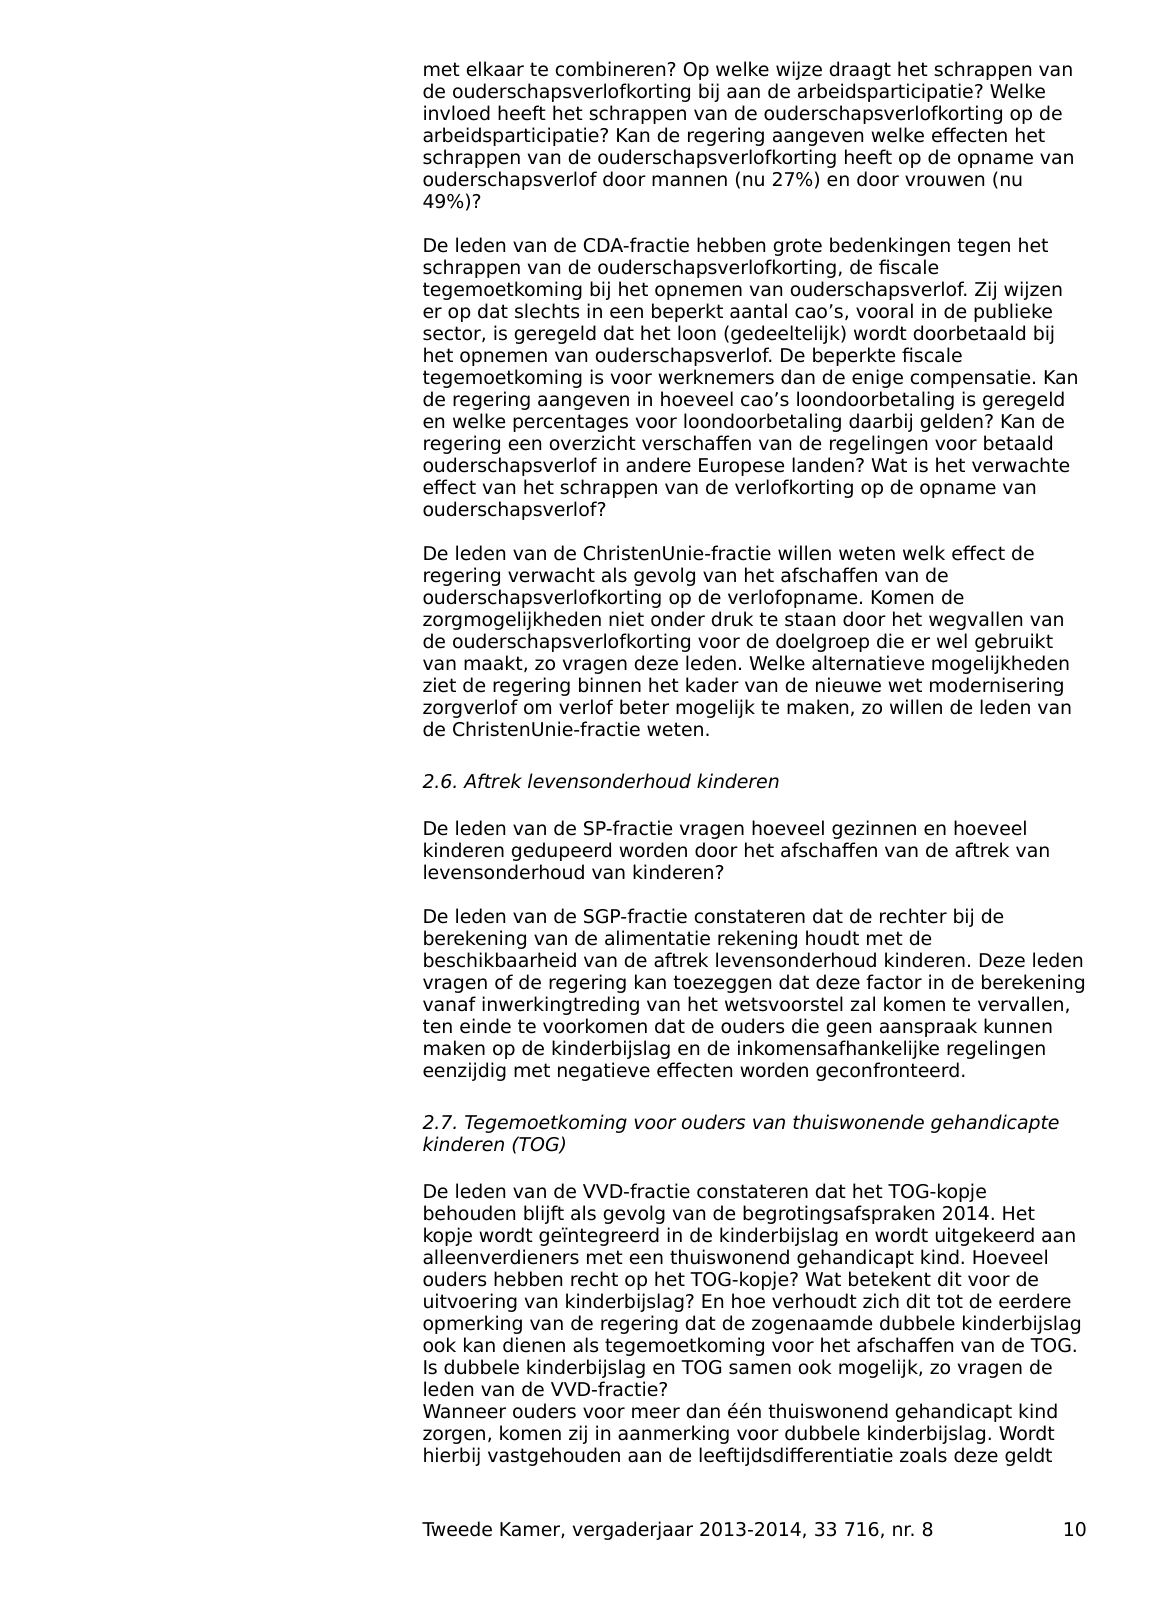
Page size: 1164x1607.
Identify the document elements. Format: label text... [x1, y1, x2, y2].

text De leden van de SGP-fractie constateren dat de rechter bij de berekening van de alimentatie rekening houdt met de beschikbaarheid van de aftrek levensonderhoud kinderen. Deze leden vragen of de regering kan toezeggen dat deze factor in de berekening vanaf inwerkingtreding van het wetsvoorstel zal komen te vervallen, ten einde te voorkomen dat de ouders die geen aanspraak kunnen maken op de kinderbijslag en de inkomensafhankelijke regelingen eenzijdig met negatieve effecten worden geconfronteerd. [422, 906, 1087, 1082]
text De leden van de CDA-fractie hebben grote bedenkingen tegen het schrappen van de ouderschapsverlofkorting, de fiscale tegemoetkoming bij het opnemen van ouderschapsverlof. Zij wijzen er op dat slechts in een beperkt aantal cao’s, vooral in de publieke sector, is geregeld dat het loon (gedeeltelijk) wordt doorbetaald bij het opnemen van ouderschapsverlof. De beperkte fiscale tegemoetkoming is voor werknemers dan de enige compensatie. Kan de regering aangeven in hoeveel cao’s loondoorbetaling is geregeld en welke percentages voor loondoorbetaling daarbij gelden? Kan de regering een overzicht verschaffen van de regelingen voor betaald ouderschapsverlof in andere Europese landen? Wat is het verwachte effect van het schrappen van de verlofkorting op de opname van ouderschapsverlof? [422, 235, 1087, 521]
text De leden van de VVD-fractie constateren dat het TOG-kopje behouden blijft als gevolg van de begrotingsafspraken 2014. Het kopje wordt geïntegreerd in de kinderbijslag en wordt uitgekeerd aan alleenverdieners met een thuiswonend gehandicapt kind. Hoeveel ouders hebben recht op het TOG-kopje? Wat betekent dit voor de uitvoering van kinderbijslag? En hoe verhoudt zich dit tot de eerdere opmerking van de regering dat de zogenaamde dubbele kinderbijslag ook kan dienen als tegemoetkoming voor het afschaffen van de TOG. Is dubbele kinderbijslag en TOG samen ook mogelijk, zo vragen de leden van de VVD-fractie? [422, 1181, 1087, 1401]
text De leden van de SP-fractie vragen hoeveel gezinnen en hoeveel kinderen gedupeerd worden door het afschaffen van de aftrek van levensonderhoud van kinderen? [422, 818, 1087, 884]
text met elkaar te combineren? Op welke wijze draagt het schrappen van de ouderschapsverlofkorting bij aan de arbeidsparticipatie? Welke invloed heeft het schrappen van de ouderschapsverlofkorting op de arbeidsparticipatie? Kan de regering aangeven welke effecten het schrappen van de ouderschapsverlofkorting heeft op de opname van ouderschapsverlof door mannen (nu 27%) en door vrouwen (nu 49%)? [422, 59, 1087, 213]
text De leden van de ChristenUnie-fractie willen weten welk effect de regering verwacht als gevolg van het afschaffen van de ouderschapsverlofkorting op de verlofopname. Komen de zorgmogelijkheden niet onder druk te staan door het wegvallen van de ouderschapsverlofkorting voor de doelgroep die er wel gebruikt van maakt, zo vragen deze leden. Welke alternatieve mogelijkheden ziet de regering binnen het kader van de nieuwe wet modernisering zorgverlof om verlof beter mogelijk te maken, zo willen de leden van de ChristenUnie-fractie weten. [422, 543, 1087, 741]
text Wanneer ouders voor meer dan één thuiswonend gehandicapt kind zorgen, komen zij in aanmerking voor dubbele kinderbijslag. Wordt hierbij vastgehouden aan de leeftijdsdifferentiatie zoals deze geldt [422, 1401, 1087, 1466]
subtitle 2.6. Aftrek levensonderhoud kinderen [422, 771, 1087, 793]
subtitle 2.7. Tegemoetkoming voor ouders van thuiswonende gehandicapte kinderen (TOG) [422, 1112, 1087, 1156]
